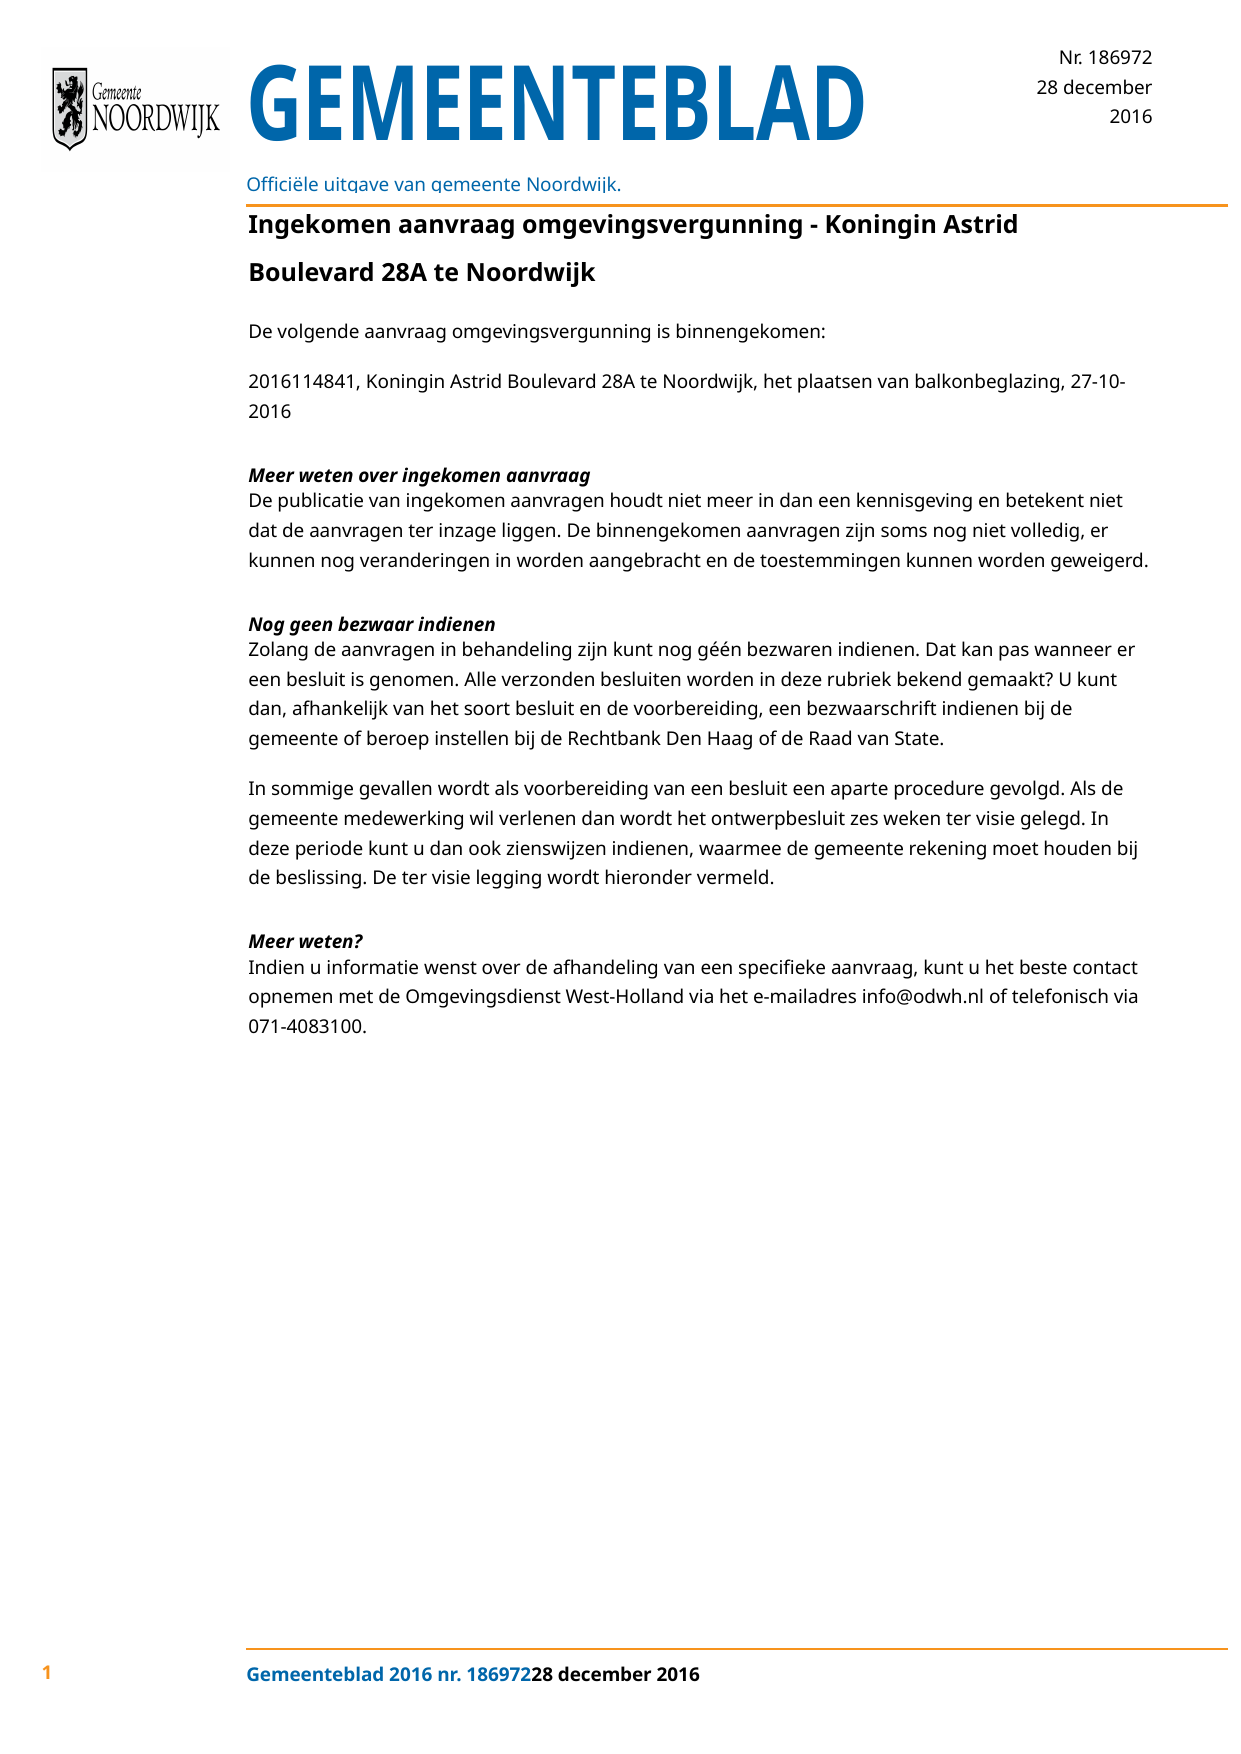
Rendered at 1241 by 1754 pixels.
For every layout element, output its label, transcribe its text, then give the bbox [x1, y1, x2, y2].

text De volgende aanvraag omgevingsvergunning is binnengekomen: [248, 318, 1152, 344]
text Meer weten? [248, 928, 1152, 954]
text Meer weten over ingekomen aanvraag [248, 462, 1152, 488]
text Ingekomen aanvraag omgevingsvergunning - Koningin Astrid Boulevard 28A te Noordwijk [248, 207, 1152, 288]
text In sommige gevallen wordt als voorbereiding van een besluit een aparte procedure gevolgd. Als de gemeente medewerking wil verlenen dan wordt het ontwerpbesluit zes weken ter visie gelegd. In deze periode kunt u dan ook zienswijzen indienen, waarmee de gemeente rekening moet houden bij de beslissing. De ter visie legging wordt hieronder vermeld. [248, 776, 1152, 890]
text Zolang de aanvragen in behandeling zijn kunt nog géén bezwaren indienen. Dat kan pas wanneer er een besluit is genomen. Alle verzonden besluiten worden in deze rubriek bekend gemaakt? U kunt dan, afhankelijk van het soort besluit en de voorbereiding, een bezwaarschrift indienen bij de gemeente of beroep instellen bij de Rechtbank Den Haag of de Raad van State. [248, 636, 1152, 751]
text 2016114841, Koningin Astrid Boulevard 28A te Noordwijk, het plaatsen van balkonbeglazing, 27-10-2016 [248, 368, 1152, 424]
text Nog geen bezwaar indienen [248, 611, 1152, 636]
picture [41, 47, 231, 172]
text Indien u informatie wenst over de afhandeling van een specifieke aanvraag, kunt u het beste contact opnemen met de Omgevingsdienst West-Holland via het e-mailadres info@odwh.nl of telefonisch via 071-4083100. [248, 954, 1152, 1039]
text De publicatie van ingekomen aanvragen houdt niet meer in dan een kennisgeving en betekent niet dat de aanvragen ter inzage liggen. De binnengekomen aanvragen zijn soms nog niet volledig, er kunnen nog veranderingen in worden aangebracht en de toestemmingen kunnen worden geweigerd. [248, 488, 1152, 572]
